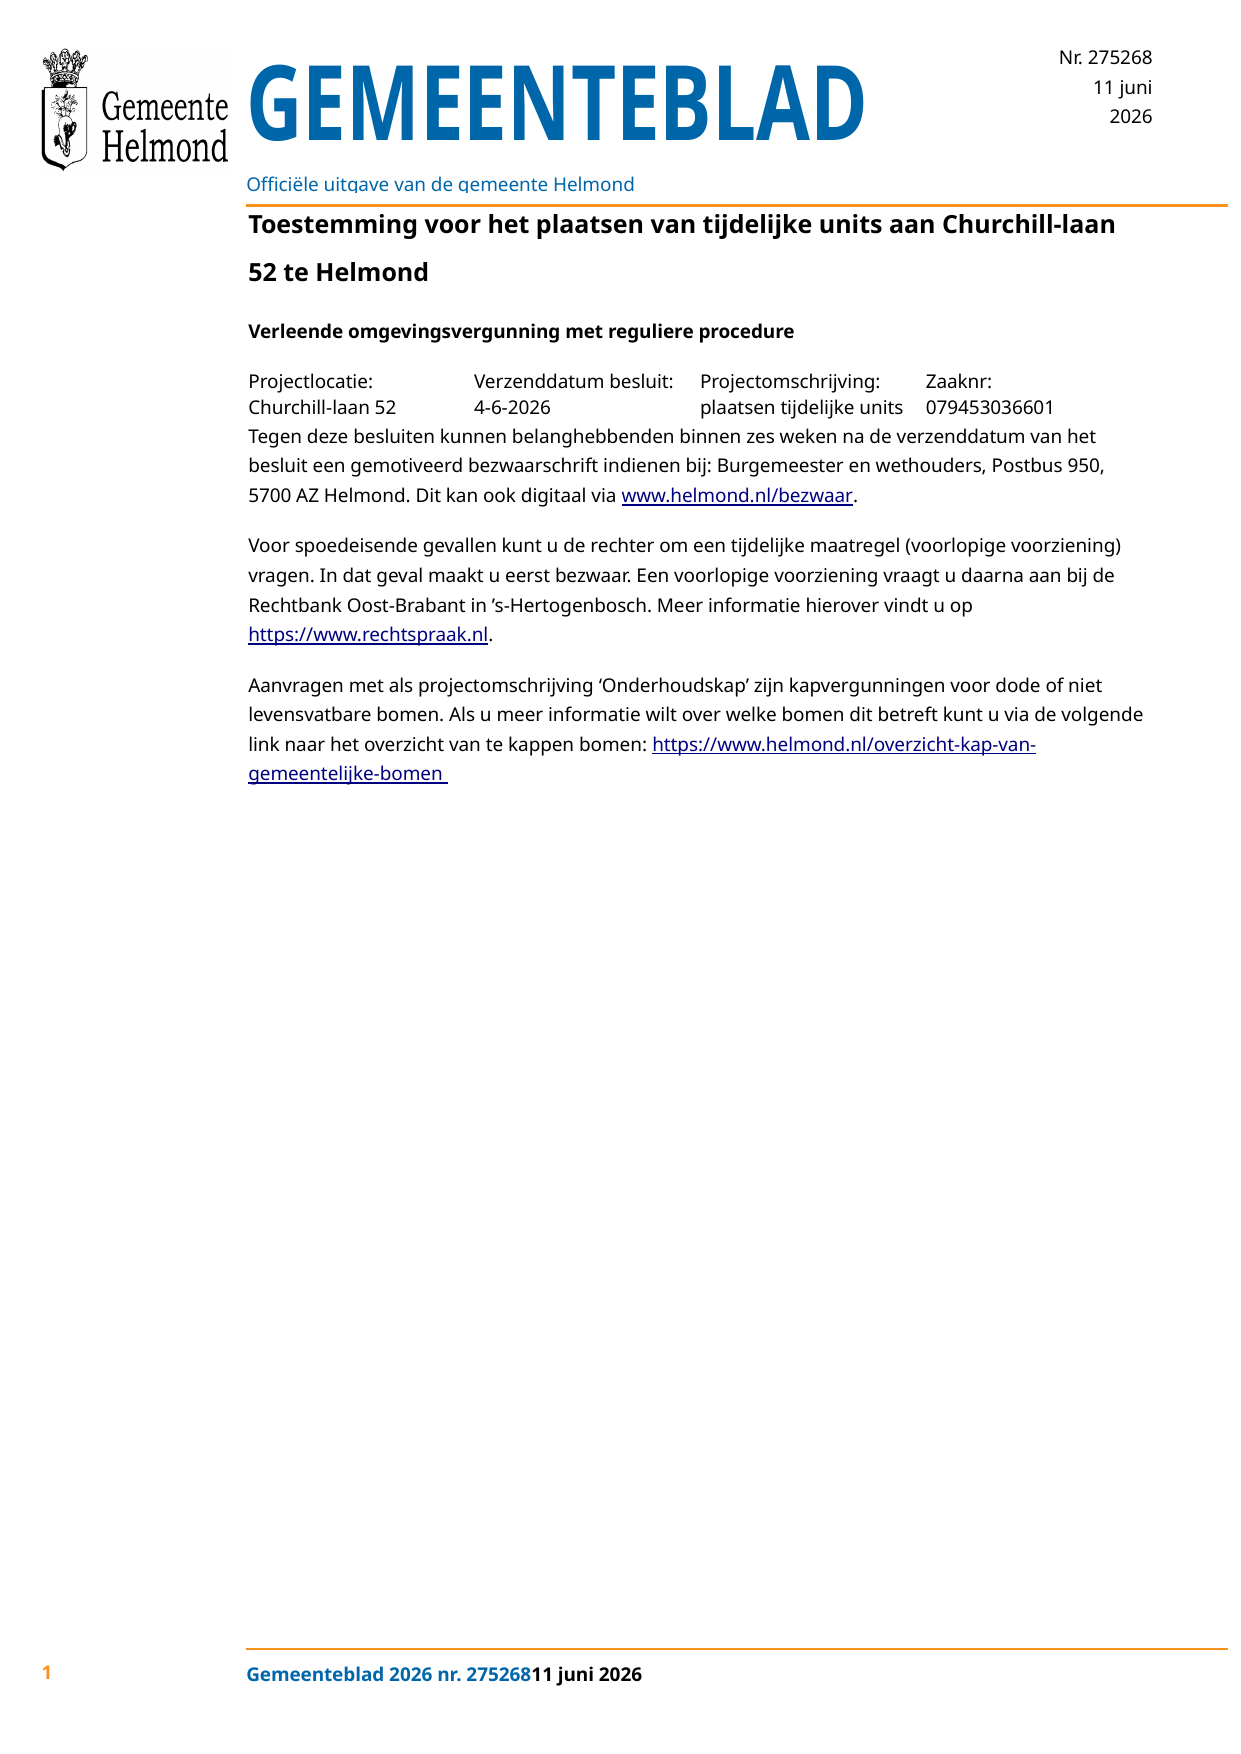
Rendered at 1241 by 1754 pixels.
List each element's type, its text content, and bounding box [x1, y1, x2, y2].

text Voor spoedeisende gevallen kunt u de rechter om een tijdelijke maatregel (voorlopige voorziening) vragen. In dat geval maakt u eerst bezwaar. Een voorlopige voorziening vraagt u daarna aan bij de Rechtbank Oost-Brabant in ’s-Hertogenbosch. Meer informatie hierover vindt u op https://www.rechtspraak.nl. [248, 533, 1152, 647]
table_cell plaatsen tijdelijke units [700, 394, 926, 420]
table_cell 079453036601 [926, 394, 1152, 420]
table_header Projectlocatie: [248, 369, 474, 394]
table_cell Churchill-laan 52 [248, 394, 474, 420]
text Verleende omgevingsvergunning met reguliere procedure [248, 318, 1152, 344]
table_header Zaaknr: [926, 369, 1152, 394]
table_header Projectomschrijving: [700, 369, 926, 394]
text Aanvragen met als projectomschrijving ‘Onderhoudskap’ zijn kapvergunningen voor dode of niet levensvatbare bomen. Als u meer informatie wilt over welke bomen dit betreft kunt u via de volgende link naar het overzicht van te kappen bomen: https://www.helmond.nl/overzicht-kap-van-gemeentelijke-bomen [248, 672, 1152, 786]
table_cell 4-6-2026 [474, 394, 700, 420]
text Tegen deze besluiten kunnen belanghebbenden binnen zes weken na de verzenddatum van het besluit een gemotiveerd bezwaarschrift indienen bij: Burgemeester en wethouders, Postbus 950, 5700 AZ Helmond. Dit kan ook digitaal via www.helmond.nl/bezwaar. [248, 423, 1152, 508]
table_header Verzenddatum besluit: [474, 369, 700, 394]
text Toestemming voor het plaatsen van tijdelijke units aan Churchill-laan 52 te Helmond [248, 207, 1152, 288]
picture [41, 47, 231, 172]
